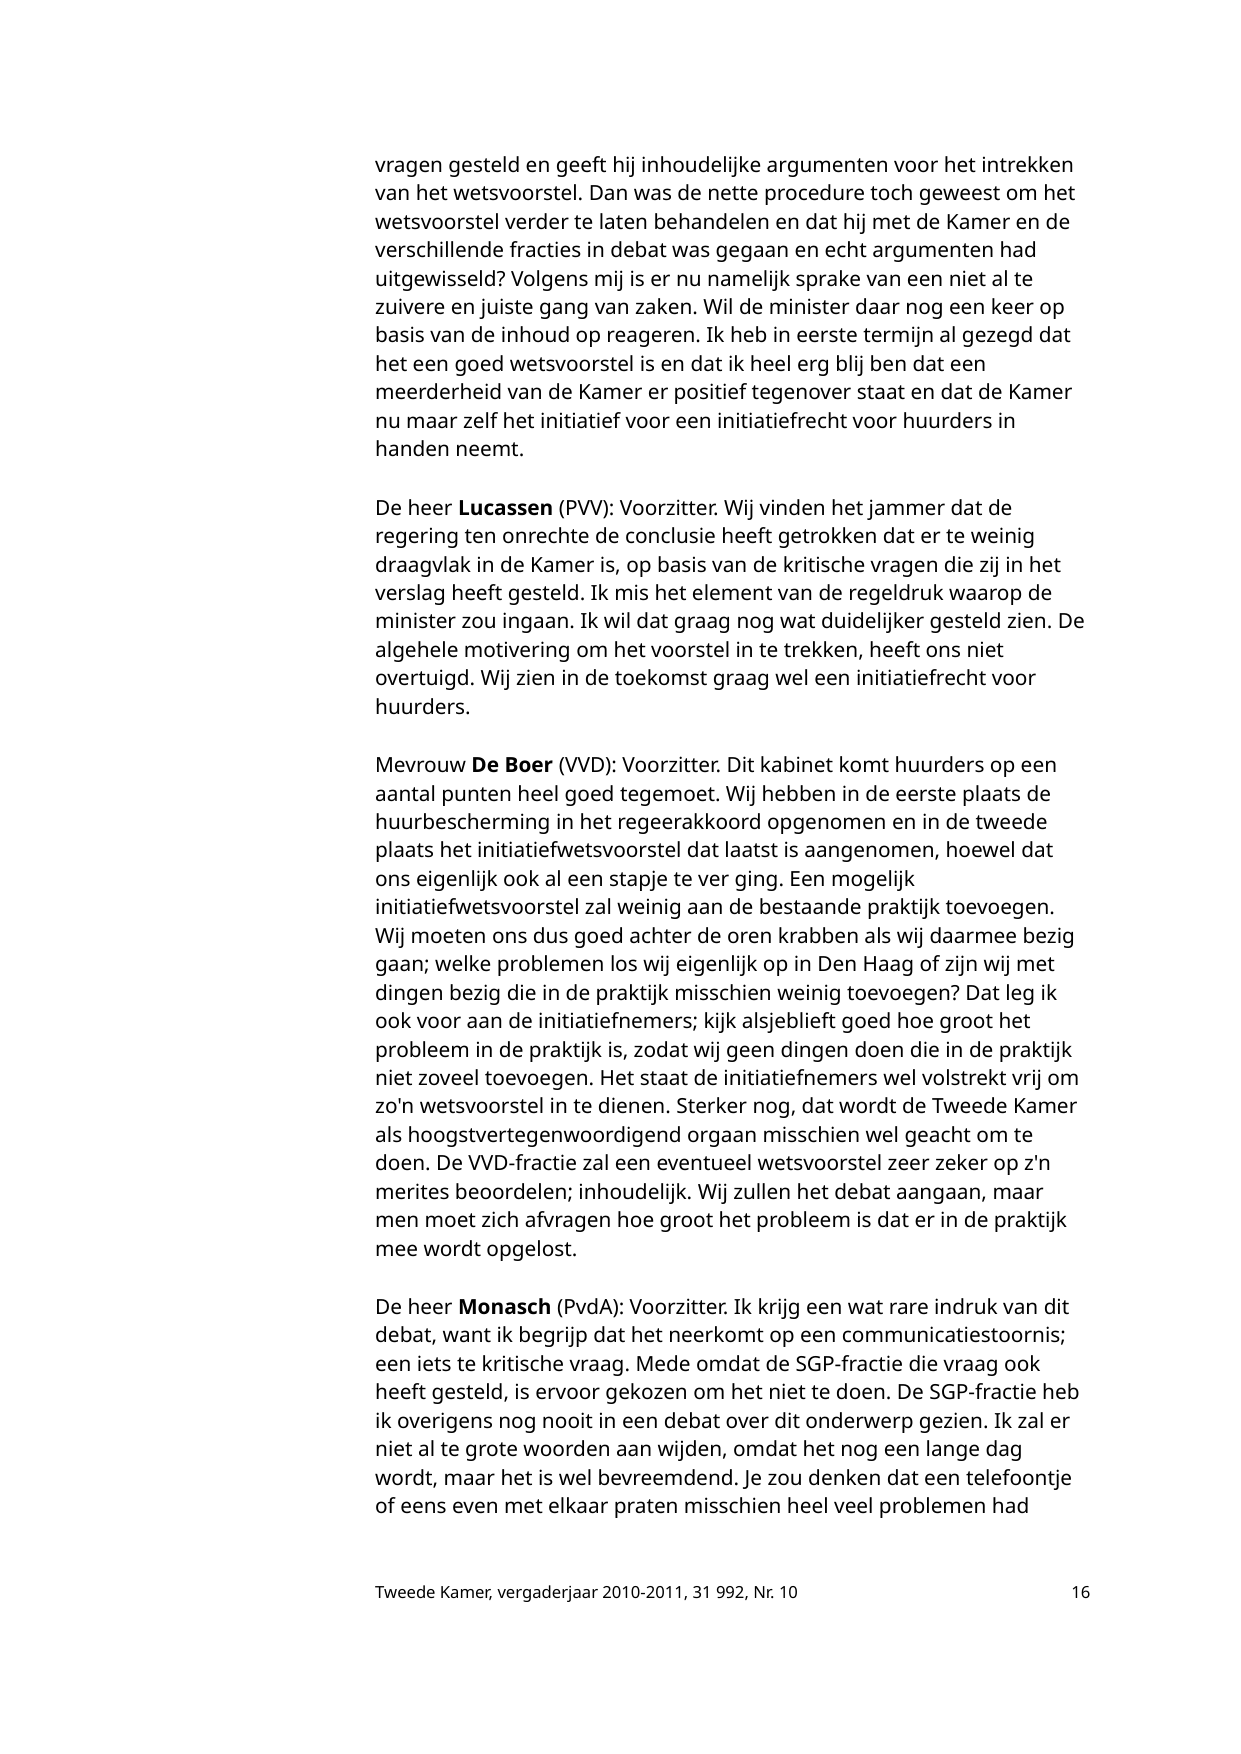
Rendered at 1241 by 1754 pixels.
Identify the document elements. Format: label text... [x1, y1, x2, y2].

text Mevrouw De Boer (VVD): Voorzitter. Dit kabinet komt huurders op een aantal punten heel goed tegemoet. Wij hebben in de eerste plaats de huurbescherming in het regeerakkoord opgenomen en in de tweede plaats het initiatiefwetsvoorstel dat laatst is aangenomen, hoewel dat ons eigenlijk ook al een stapje te ver ging. Een mogelijk initiatiefwetsvoorstel zal weinig aan de bestaande praktijk toevoegen. Wij moeten ons dus goed achter de oren krabben als wij daarmee bezig gaan; welke problemen los wij eigenlijk op in Den Haag of zijn wij met dingen bezig die in de praktijk misschien weinig toevoegen? Dat leg ik ook voor aan de initiatiefnemers; kijk alsjeblieft goed hoe groot het probleem in de praktijk is, zodat wij geen dingen doen die in de praktijk niet zoveel toevoegen. Het staat de initiatiefnemers wel volstrekt vrij om zo'n wetsvoorstel in te dienen. Sterker nog, dat wordt de Tweede Kamer als hoogstvertegenwoordigend orgaan misschien wel geacht om te doen. De VVD-fractie zal een eventueel wetsvoorstel zeer zeker op z'n merites beoordelen; inhoudelijk. Wij zullen het debat aangaan, maar men moet zich afvragen hoe groot het probleem is dat er in de praktijk mee wordt opgelost. [375, 750, 1090, 1262]
text De heer Lucassen (PVV): Voorzitter. Wij vinden het jammer dat de regering ten onrechte de conclusie heeft getrokken dat er te weinig draagvlak in de Kamer is, op basis van de kritische vragen die zij in het verslag heeft gesteld. Ik mis het element van de regeldruk waarop de minister zou ingaan. Ik wil dat graag nog wat duidelijker gesteld zien. De algehele motivering om het voorstel in te trekken, heeft ons niet overtuigd. Wij zien in de toekomst graag wel een initiatiefrecht voor huurders. [375, 493, 1090, 720]
text De heer Monasch (PvdA): Voorzitter. Ik krijg een wat rare indruk van dit debat, want ik begrijp dat het neerkomt op een communicatiestoornis; een iets te kritische vraag. Mede omdat de SGP-fractie die vraag ook heeft gesteld, is ervoor gekozen om het niet te doen. De SGP-fractie heb ik overigens nog nooit in een debat over dit onderwerp gezien. Ik zal er niet al te grote woorden aan wijden, omdat het nog een lange dag wordt, maar het is wel bevreemdend. Je zou denken dat een telefoontje of eens even met elkaar praten misschien heel veel problemen had [375, 1292, 1090, 1520]
text vragen gesteld en geeft hij inhoudelijke argumenten voor het intrekken van het wetsvoorstel. Dan was de nette procedure toch geweest om het wetsvoorstel verder te laten behandelen en dat hij met de Kamer en de verschillende fracties in debat was gegaan en echt argumenten had uitgewisseld? Volgens mij is er nu namelijk sprake van een niet al te zuivere en juiste gang van zaken. Wil de minister daar nog een keer op basis van de inhoud op reageren. Ik heb in eerste termijn al gezegd dat het een goed wetsvoorstel is en dat ik heel erg blij ben dat een meerderheid van de Kamer er positief tegenover staat en dat de Kamer nu maar zelf het initiatief voor een initiatiefrecht voor huurders in handen neemt. [375, 150, 1090, 463]
